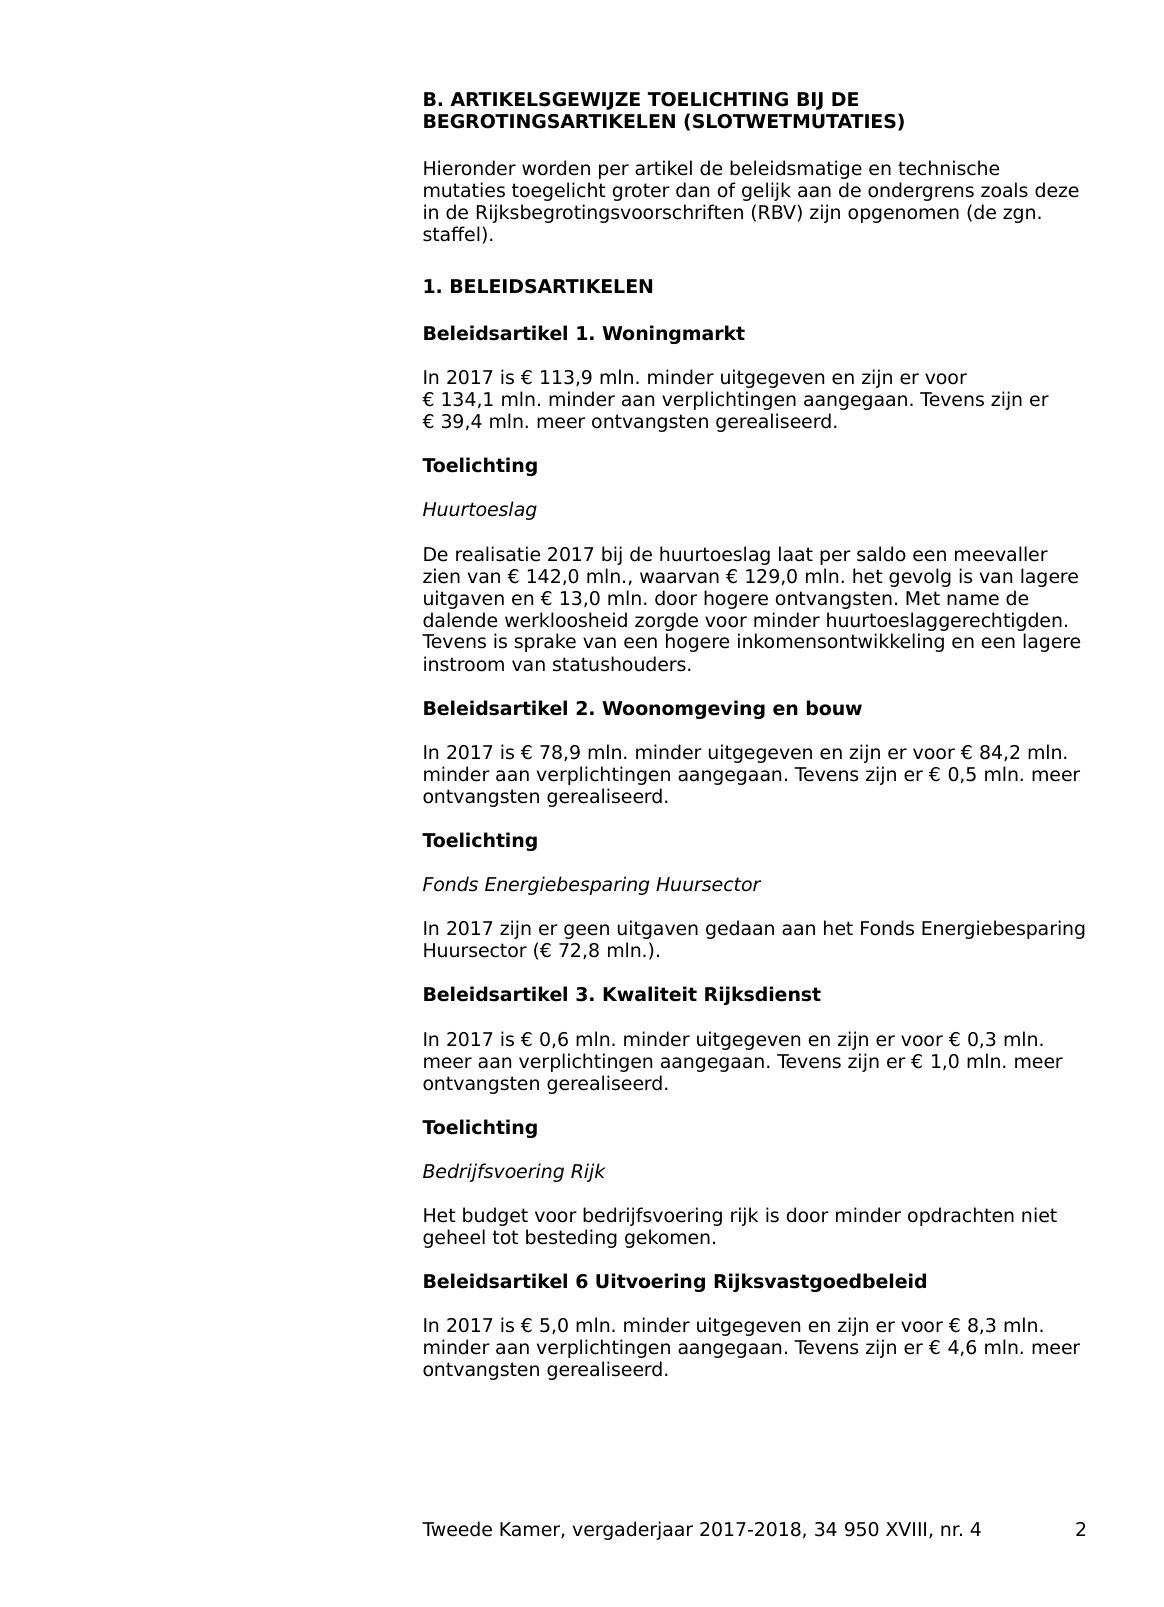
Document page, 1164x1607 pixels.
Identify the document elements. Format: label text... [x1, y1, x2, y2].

text In 2017 is € 78,9 mln. minder uitgegeven en zijn er voor € 84,2 mln. minder aan verplichtingen aangegaan. Tevens zijn er € 0,5 mln. meer ontvangsten gerealiseerd. [422, 742, 1087, 808]
text Hieronder worden per artikel de beleidsmatige en technische mutaties toegelicht groter dan of gelijk aan de ondergrens zoals deze in de Rijksbegrotingsvoorschriften (RBV) zijn opgenomen (de zgn. staffel). [422, 158, 1087, 246]
text De realisatie 2017 bij de huurtoeslag laat per saldo een meevaller zien van € 142,0 mln., waarvan € 129,0 mln. het gevolg is van lagere uitgaven en € 13,0 mln. door hogere ontvangsten. Met name de dalende werkloosheid zorgde voor minder huurtoeslaggerechtigden. Tevens is sprake van een hogere inkomensontwikkeling en een lagere instroom van statushouders. [422, 543, 1087, 675]
text Het budget voor bedrijfsvoering rijk is door minder opdrachten niet geheel tot besteding gekomen. [422, 1205, 1087, 1249]
subtitle Beleidsartikel 1. Woningmarkt [422, 323, 1087, 345]
subtitle Bedrijfsvoering Rijk [422, 1161, 1087, 1183]
subtitle Toelichting [422, 1117, 1087, 1139]
subtitle Toelichting [422, 830, 1087, 852]
subtitle Huurtoeslag [422, 499, 1087, 521]
subtitle Beleidsartikel 3. Kwaliteit Rijksdienst [422, 984, 1087, 1006]
text In 2017 is € 0,6 mln. minder uitgegeven en zijn er voor € 0,3 mln. meer aan verplichtingen aangegaan. Tevens zijn er € 1,0 mln. meer ontvangsten gerealiseerd. [422, 1028, 1087, 1094]
subtitle Fonds Energiebesparing Huursector [422, 874, 1087, 896]
subtitle Beleidsartikel 2. Woonomgeving en bouw [422, 698, 1087, 719]
subtitle Toelichting [422, 455, 1087, 477]
text In 2017 is € 113,9 mln. minder uitgegeven en zijn er voor € 134,1 mln. minder aan verplichtingen aangegaan. Tevens zijn er € 39,4 mln. meer ontvangsten gerealiseerd. [422, 367, 1087, 433]
subtitle B. ARTIKELSGEWIJZE TOELICHTING BIJ DE BEGROTINGSARTIKELEN (SLOTWETMUTATIES) [422, 89, 1087, 133]
text In 2017 zijn er geen uitgaven gedaan aan het Fonds Energiebesparing Huursector (€ 72,8 mln.). [422, 918, 1087, 962]
text In 2017 is € 5,0 mln. minder uitgegeven en zijn er voor € 8,3 mln. minder aan verplichtingen aangegaan. Tevens zijn er € 4,6 mln. meer ontvangsten gerealiseerd. [422, 1315, 1087, 1381]
subtitle 1. BELEIDSARTIKELEN [422, 276, 1087, 298]
subtitle Beleidsartikel 6 Uitvoering Rijksvastgoedbeleid [422, 1271, 1087, 1293]
